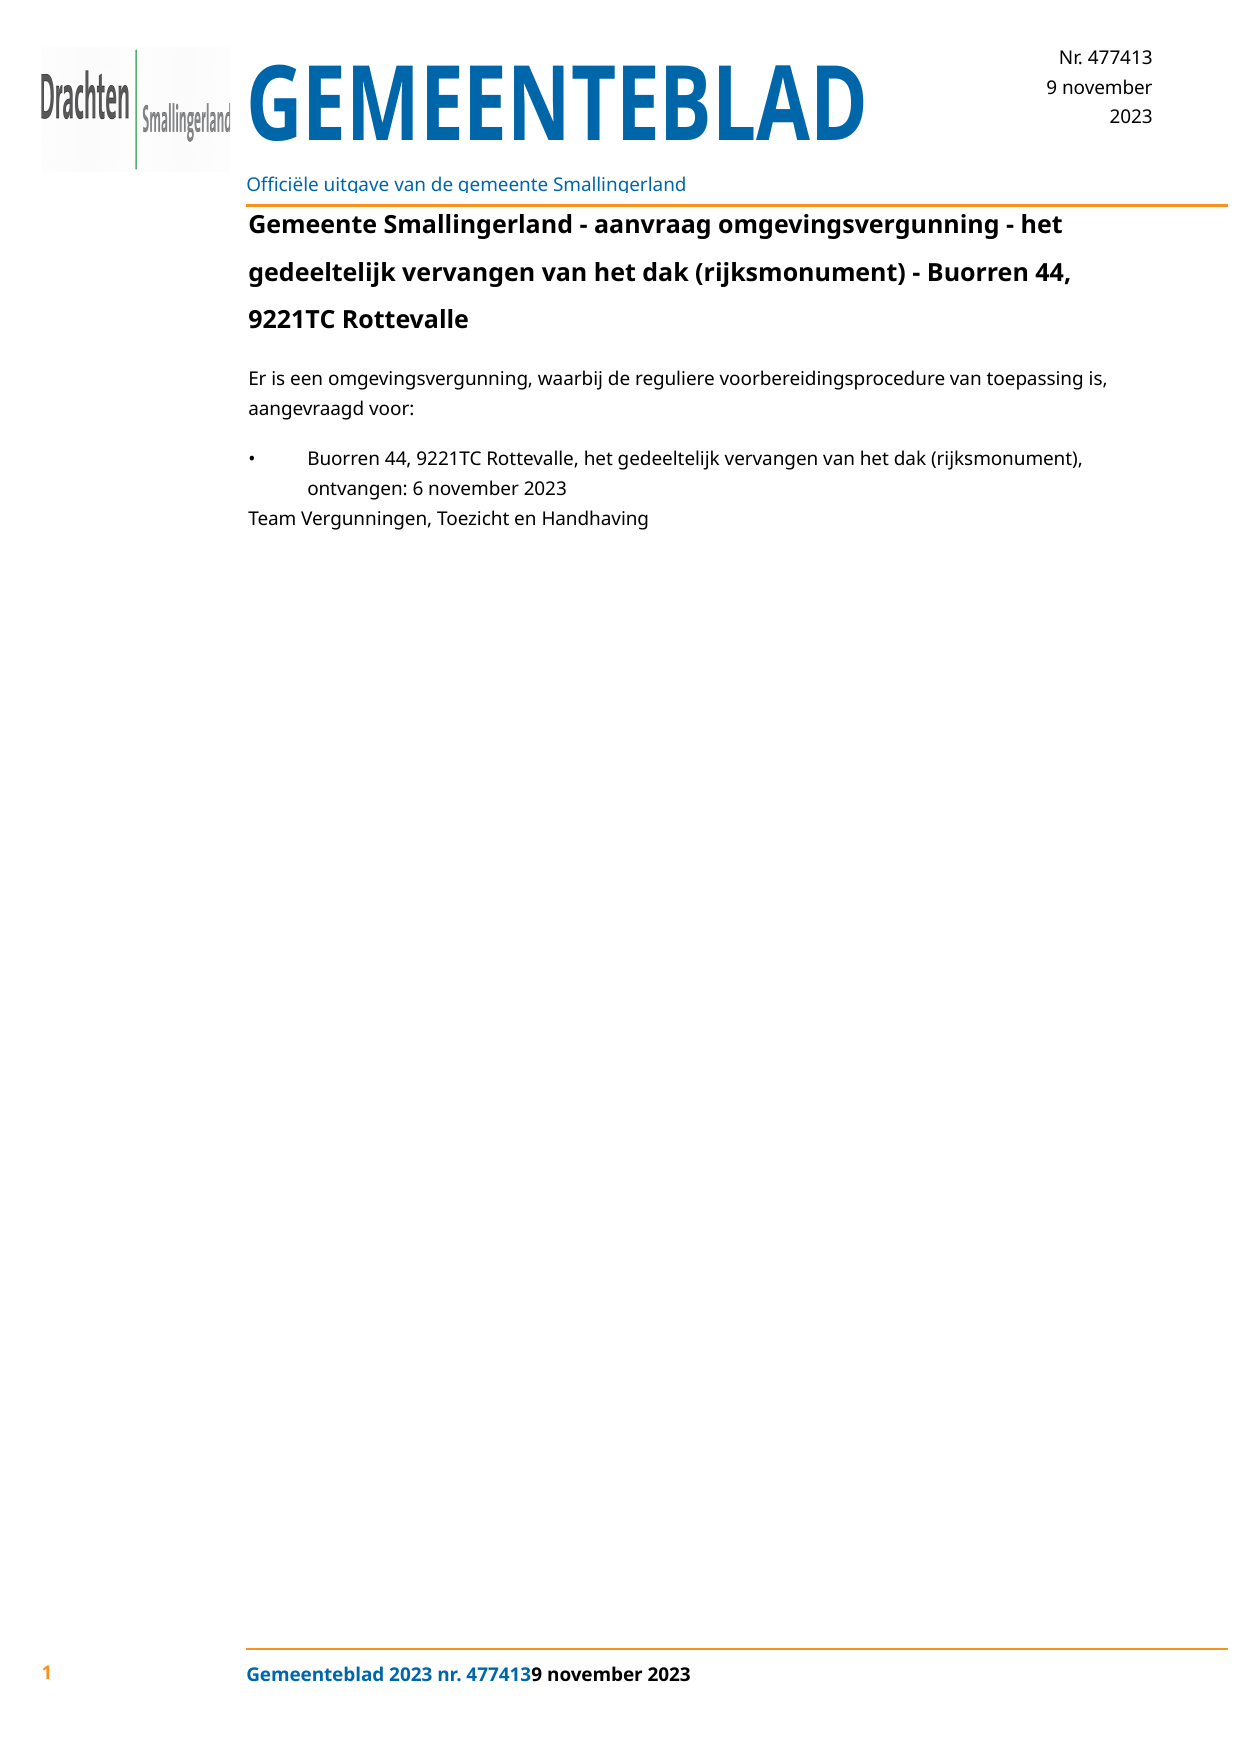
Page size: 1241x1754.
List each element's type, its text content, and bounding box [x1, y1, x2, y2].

picture [41, 47, 231, 172]
list Buorren 44, 9221TC Rottevalle, het gedeeltelijk vervangen van het dak (rijksmonument), ontvangen: 6 november 2023 [248, 446, 1152, 501]
text Team Vergunningen, Toezicht en Handhaving [248, 505, 1152, 530]
text Gemeente Smallingerland - aanvraag omgevingsvergunning - het gedeeltelijk vervangen van het dak (rijksmonument) - Buorren 44, 9221TC Rottevalle [248, 207, 1152, 336]
text Er is een omgevingsvergunning, waarbij de reguliere voorbereidingsprocedure van toepassing is, aangevraagd voor: [248, 366, 1152, 421]
